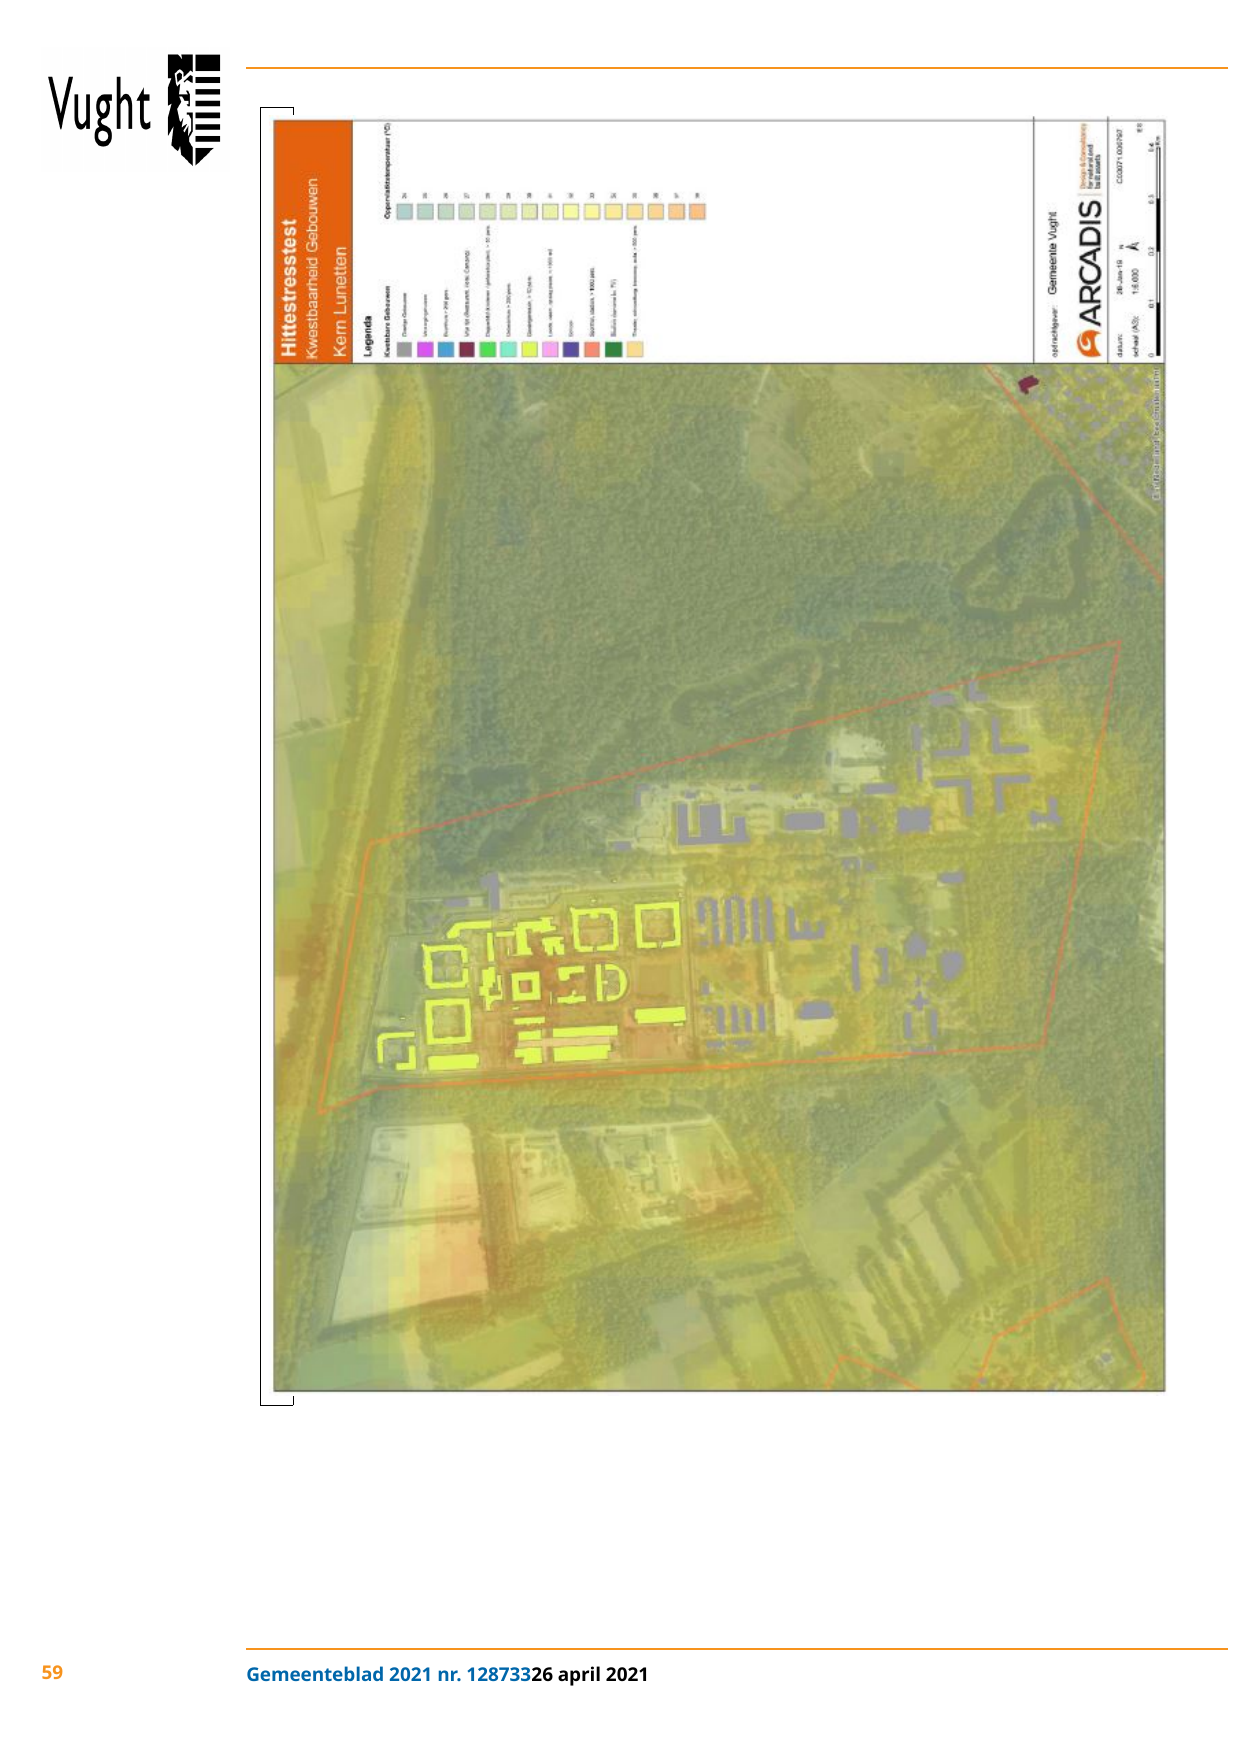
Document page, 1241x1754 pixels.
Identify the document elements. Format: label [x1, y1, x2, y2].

picture [268, 115, 1173, 1396]
picture [41, 47, 231, 172]
